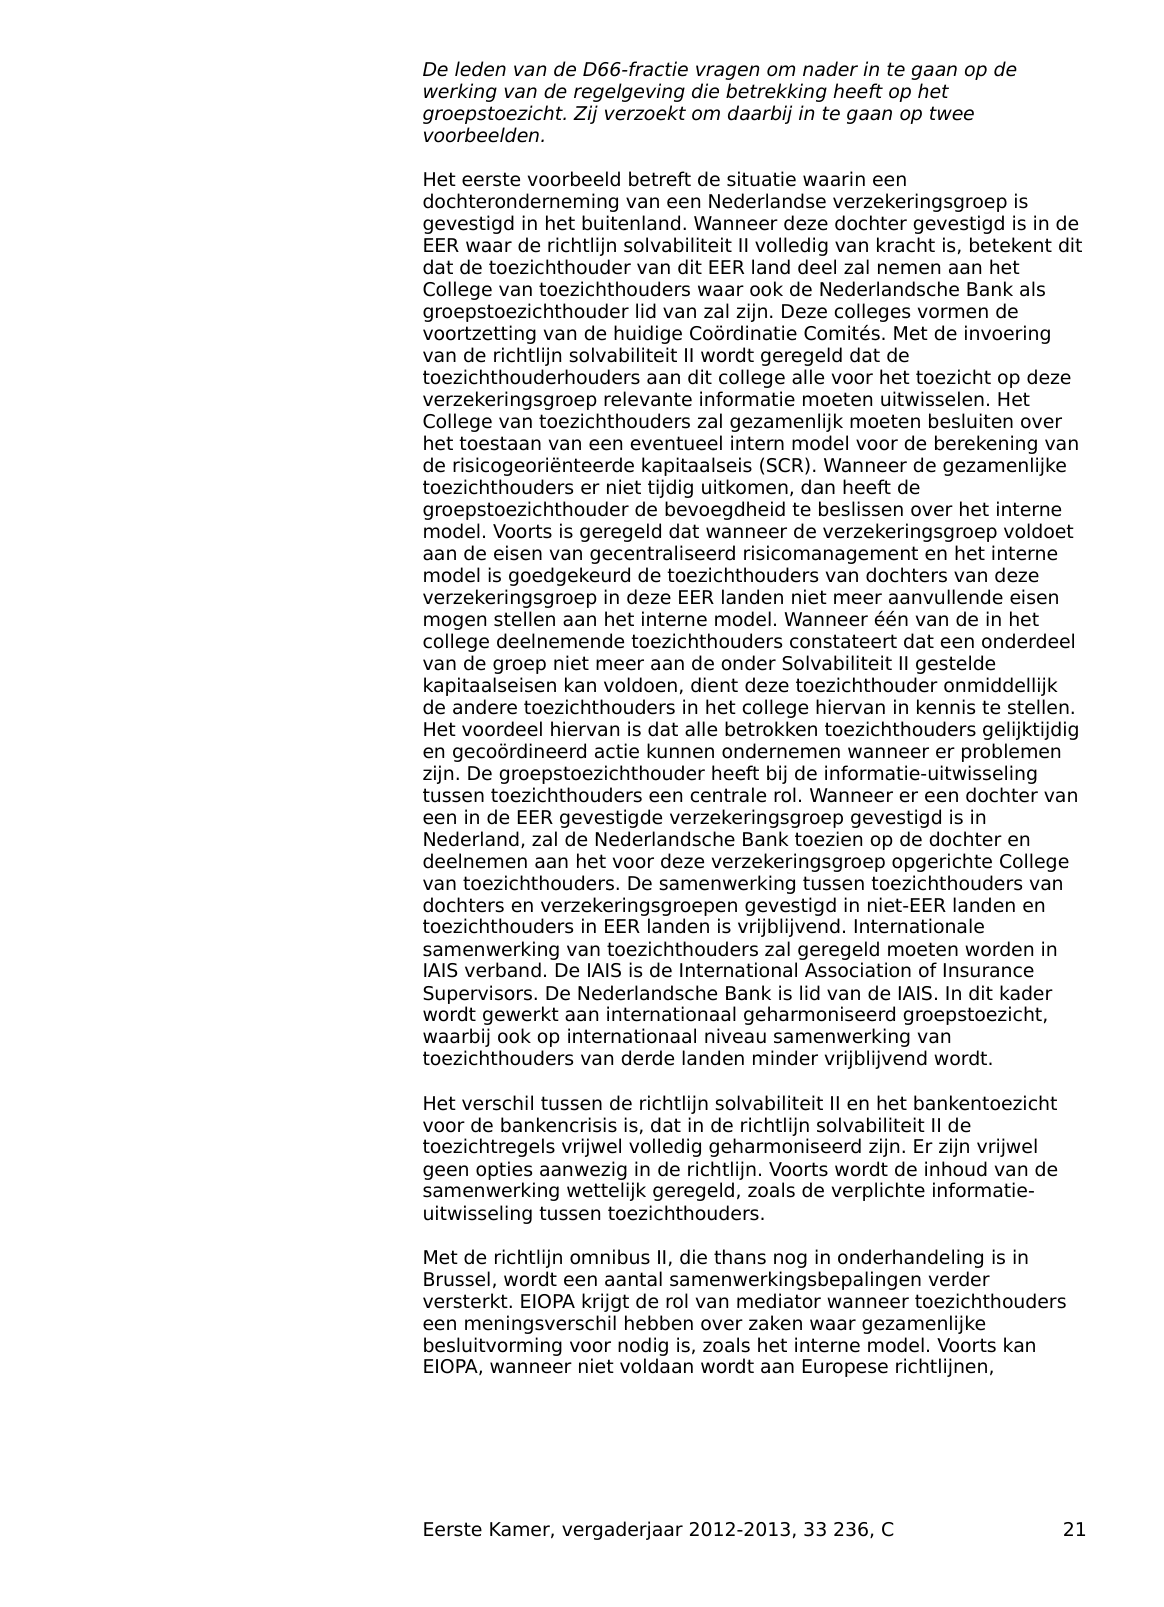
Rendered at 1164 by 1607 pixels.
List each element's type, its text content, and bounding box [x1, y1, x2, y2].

text De leden van de D66-fractie vragen om nader in te gaan op de werking van de regelgeving die betrekking heeft op het groepstoezicht. Zij verzoekt om daarbij in te gaan op twee voorbeelden. [422, 59, 1087, 147]
text Met de richtlijn omnibus II, die thans nog in onderhandeling is in Brussel, wordt een aantal samenwerkingsbepalingen verder versterkt. EIOPA krijgt de rol van mediator wanneer toezichthouders een meningsverschil hebben over zaken waar gezamenlijke besluitvorming voor nodig is, zoals het interne model. Voorts kan EIOPA, wanneer niet voldaan wordt aan Europese richtlijnen, [422, 1247, 1087, 1378]
text Het verschil tussen de richtlijn solvabiliteit II en het bankentoezicht voor de bankencrisis is, dat in de richtlijn solvabiliteit II de toezichtregels vrijwel volledig geharmoniseerd zijn. Er zijn vrijwel geen opties aanwezig in de richtlijn. Voorts wordt de inhoud van de samenwerking wettelijk geregeld, zoals de verplichte informatie-uitwisseling tussen toezichthouders. [422, 1092, 1087, 1224]
text Het eerste voorbeeld betreft de situatie waarin een dochteronderneming van een Nederlandse verzekeringsgroep is gevestigd in het buitenland. Wanneer deze dochter gevestigd is in de EER waar de richtlijn solvabiliteit II volledig van kracht is, betekent dit dat de toezichthouder van dit EER land deel zal nemen aan het College van toezichthouders waar ook de Nederlandsche Bank als groepstoezichthouder lid van zal zijn. Deze colleges vormen de voortzetting van de huidige Coördinatie Comités. Met de invoering van de richtlijn solvabiliteit II wordt geregeld dat de toezichthouderhouders aan dit college alle voor het toezicht op deze verzekeringsgroep relevante informatie moeten uitwisselen. Het College van toezichthouders zal gezamenlijk moeten besluiten over het toestaan van een eventueel intern model voor de berekening van de risicogeoriënteerde kapitaalseis (SCR). Wanneer de gezamenlijke toezichthouders er niet tijdig uitkomen, dan heeft de groepstoezichthouder de bevoegdheid te beslissen over het interne model. Voorts is geregeld dat wanneer de verzekeringsgroep voldoet aan de eisen van gecentraliseerd risicomanagement en het interne model is goedgekeurd de toezichthouders van dochters van deze verzekeringsgroep in deze EER landen niet meer aanvullende eisen mogen stellen aan het interne model. Wanneer één van de in het college deelnemende toezichthouders constateert dat een onderdeel van de groep niet meer aan de onder Solvabiliteit II gestelde kapitaalseisen kan voldoen, dient deze toezichthouder onmiddellijk de andere toezichthouders in het college hiervan in kennis te stellen. Het voordeel hiervan is dat alle betrokken toezichthouders gelijktijdig en gecoördineerd actie kunnen ondernemen wanneer er problemen zijn. De groepstoezichthouder heeft bij de informatie-uitwisseling tussen toezichthouders een centrale rol. Wanneer er een dochter van een in de EER gevestigde verzekeringsgroep gevestigd is in Nederland, zal de Nederlandsche Bank toezien op de dochter en deelnemen aan het voor deze verzekeringsgroep opgerichte College van toezichthouders. De samenwerking tussen toezichthouders van dochters en verzekeringsgroepen gevestigd in niet-EER landen en toezichthouders in EER landen is vrijblijvend. Internationale samenwerking van toezichthouders zal geregeld moeten worden in IAIS verband. De IAIS is de International Association of Insurance Supervisors. De Nederlandsche Bank is lid van de IAIS. In dit kader wordt gewerkt aan internationaal geharmoniseerd groepstoezicht, waarbij ook op internationaal niveau samenwerking van toezichthouders van derde landen minder vrijblijvend wordt. [422, 169, 1087, 1070]
